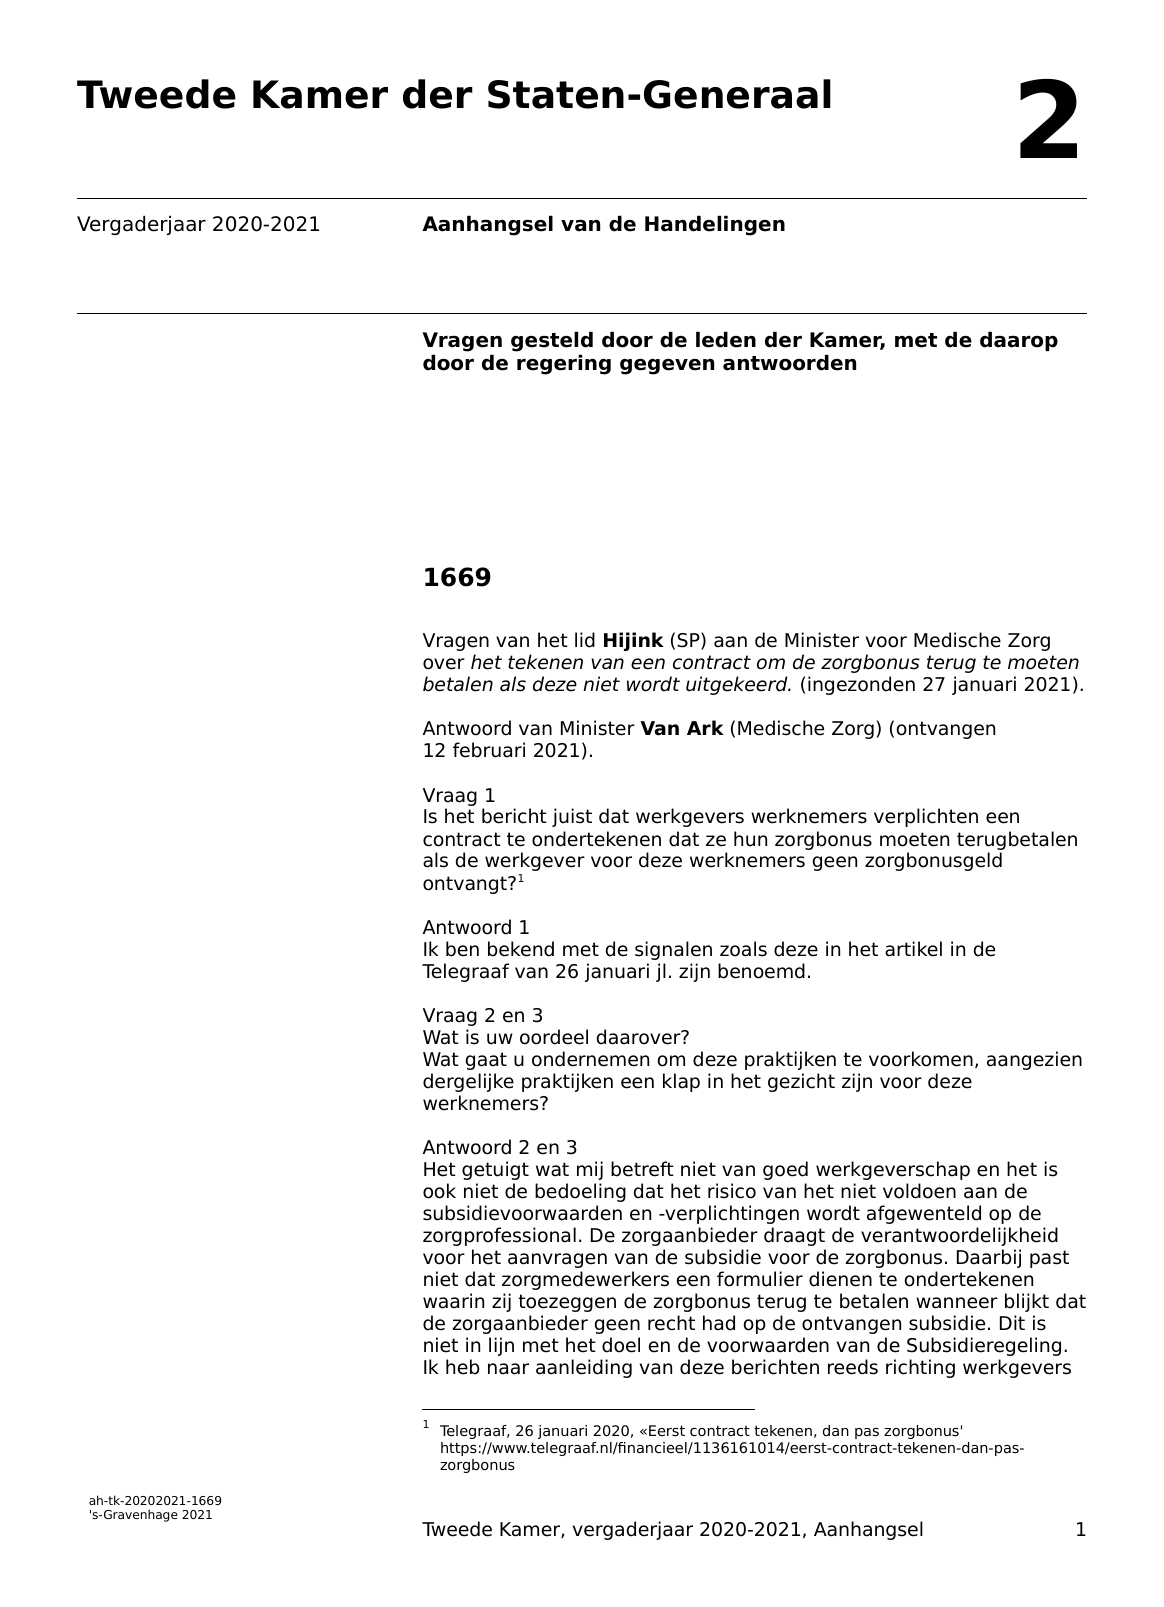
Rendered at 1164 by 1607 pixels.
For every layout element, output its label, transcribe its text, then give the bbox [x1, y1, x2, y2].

text Antwoord 2 en 3 [422, 1137, 1087, 1159]
text Wat gaat u ondernemen om deze praktijken te voorkomen, aangezien dergelijke praktijken een klap in het gezicht zijn voor deze werknemers? [422, 1049, 1087, 1114]
table_cell Vergaderjaar 2020-2021 [77, 199, 422, 313]
text 1669 [422, 563, 1087, 592]
text Is het bericht juist dat werkgevers werknemers verplichten een contract te ondertekenen dat ze hun zorgbonus moeten terugbetalen als de werkgever voor deze werknemers geen zorgbonusgeld ontvangt? [422, 806, 1087, 894]
table_cell Vragen gesteld door de leden der Kamer, met de daarop door de regering gegeven antwoorden [422, 314, 1087, 375]
text 's-Gravenhage 2021 [88, 1508, 323, 1522]
text ah-tk-20202021-1669 [88, 1494, 323, 1508]
text Antwoord 1 [422, 917, 1087, 938]
table_header 2 [886, 59, 1087, 198]
table_cell Aanhangsel van de Handelingen [422, 199, 1087, 313]
text Ik ben bekend met de signalen zoals deze in het artikel in de Telegraaf van 26 januari jl. zijn benoemd. [422, 938, 1087, 982]
text Vraag 1 [422, 784, 1087, 806]
text Wat is uw oordeel daarover? [422, 1027, 1087, 1049]
table_header Tweede Kamer der Staten-Generaal [77, 59, 886, 198]
text Telegraaf, 26 januari 2020, «Eerst contract tekenen, dan pas zorgbonus' https://www.telegraaf.nl/financieel/1136161014/eerst-contract-tekenen-dan-pas-zorgbonus [422, 1418, 1087, 1474]
table_cell [77, 314, 422, 375]
text Vraag 2 en 3 [422, 1005, 1087, 1027]
text Antwoord van Minister Van Ark (Medische Zorg) (ontvangen 12 februari 2021). [422, 718, 1087, 762]
text Vragen van het lid Hijink (SP) aan de Minister voor Medische Zorg over het tekenen van een contract om de zorgbonus terug te moeten betalen als deze niet wordt uitgekeerd. (ingezonden 27 januari 2021). [422, 630, 1087, 696]
text Het getuigt wat mij betreft niet van goed werkgeverschap en het is ook niet de bedoeling dat het risico van het niet voldoen aan de subsidievoorwaarden en -verplichtingen wordt afgewenteld op de zorgprofessional. De zorgaanbieder draagt de verantwoordelijkheid voor het aanvragen van de subsidie voor de zorgbonus. Daarbij past niet dat zorgmedewerkers een formulier dienen te ondertekenen waarin zij toezeggen de zorgbonus terug te betalen wanneer blijkt dat de zorgaanbieder geen recht had op de ontvangen subsidie. Dit is niet in lijn met het doel en de voorwaarden van de Subsidieregeling. Ik heb naar aanleiding van deze berichten reeds richting werkgevers [422, 1159, 1087, 1378]
